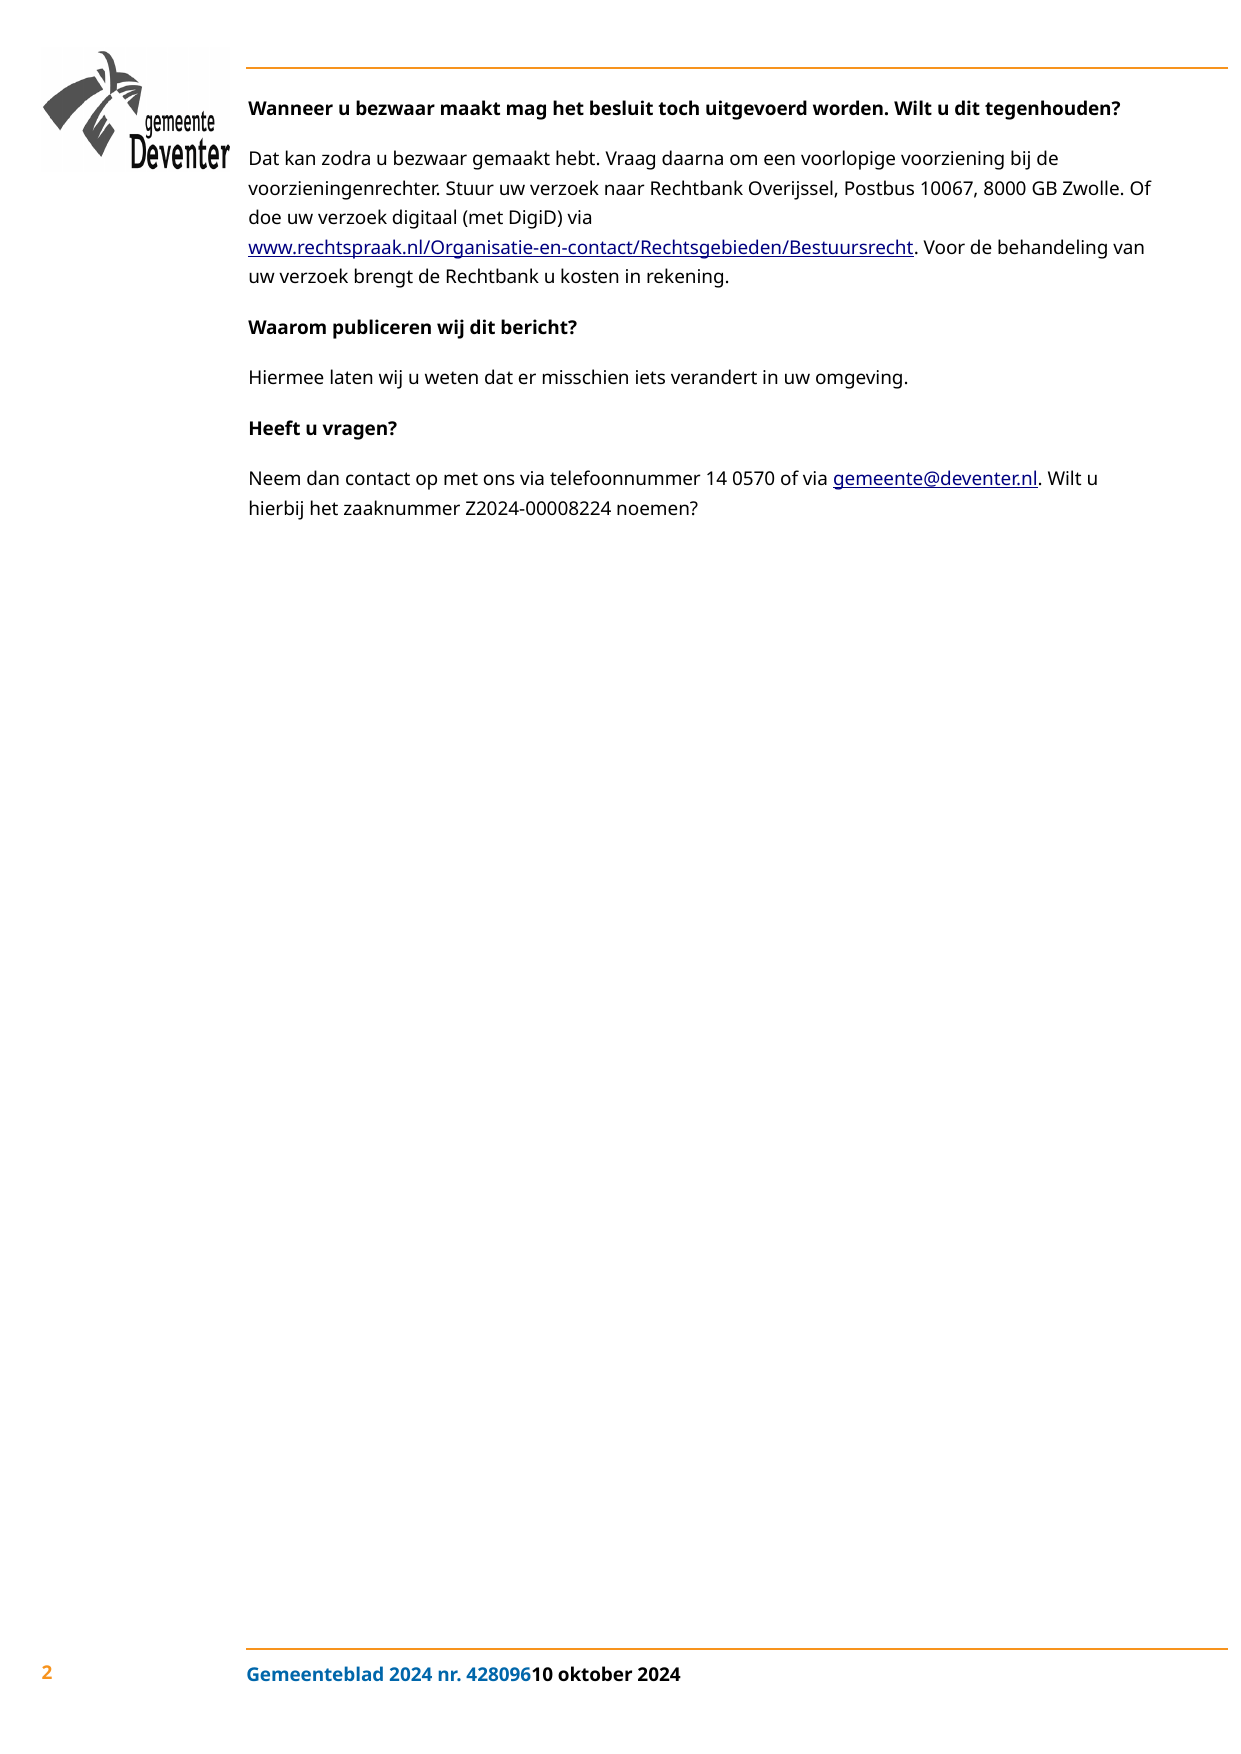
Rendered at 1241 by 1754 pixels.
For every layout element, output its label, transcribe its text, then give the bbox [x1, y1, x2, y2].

text Dat kan zodra u bezwaar gemaakt hebt. Vraag daarna om een voorlopige voorziening bij de voorzieningenrechter. Stuur uw verzoek naar Rechtbank Overijssel, Postbus 10067, 8000 GB Zwolle. Of doe uw verzoek digitaal (met DigiD) via www.rechtspraak.nl/Organisatie-en-contact/Rechtsgebieden/Bestuursrecht. Voor de behandeling van uw verzoek brengt de Rechtbank u kosten in rekening. [248, 145, 1152, 289]
text Heeft u vragen? [248, 415, 1152, 441]
text Neem dan contact op met ons via telefoonnummer 14 0570 of via gemeente@deventer.nl. Wilt u hierbij het zaaknummer Z2024-00008224 noemen? [248, 465, 1152, 521]
text Hiermee laten wij u weten dat er misschien iets verandert in uw omgeving. [248, 364, 1152, 390]
text Waarom publiceren wij dit bericht? [248, 314, 1152, 340]
picture [41, 47, 231, 172]
text Wanneer u bezwaar maakt mag het besluit toch uitgevoerd worden. Wilt u dit tegenhouden? [248, 95, 1152, 121]
